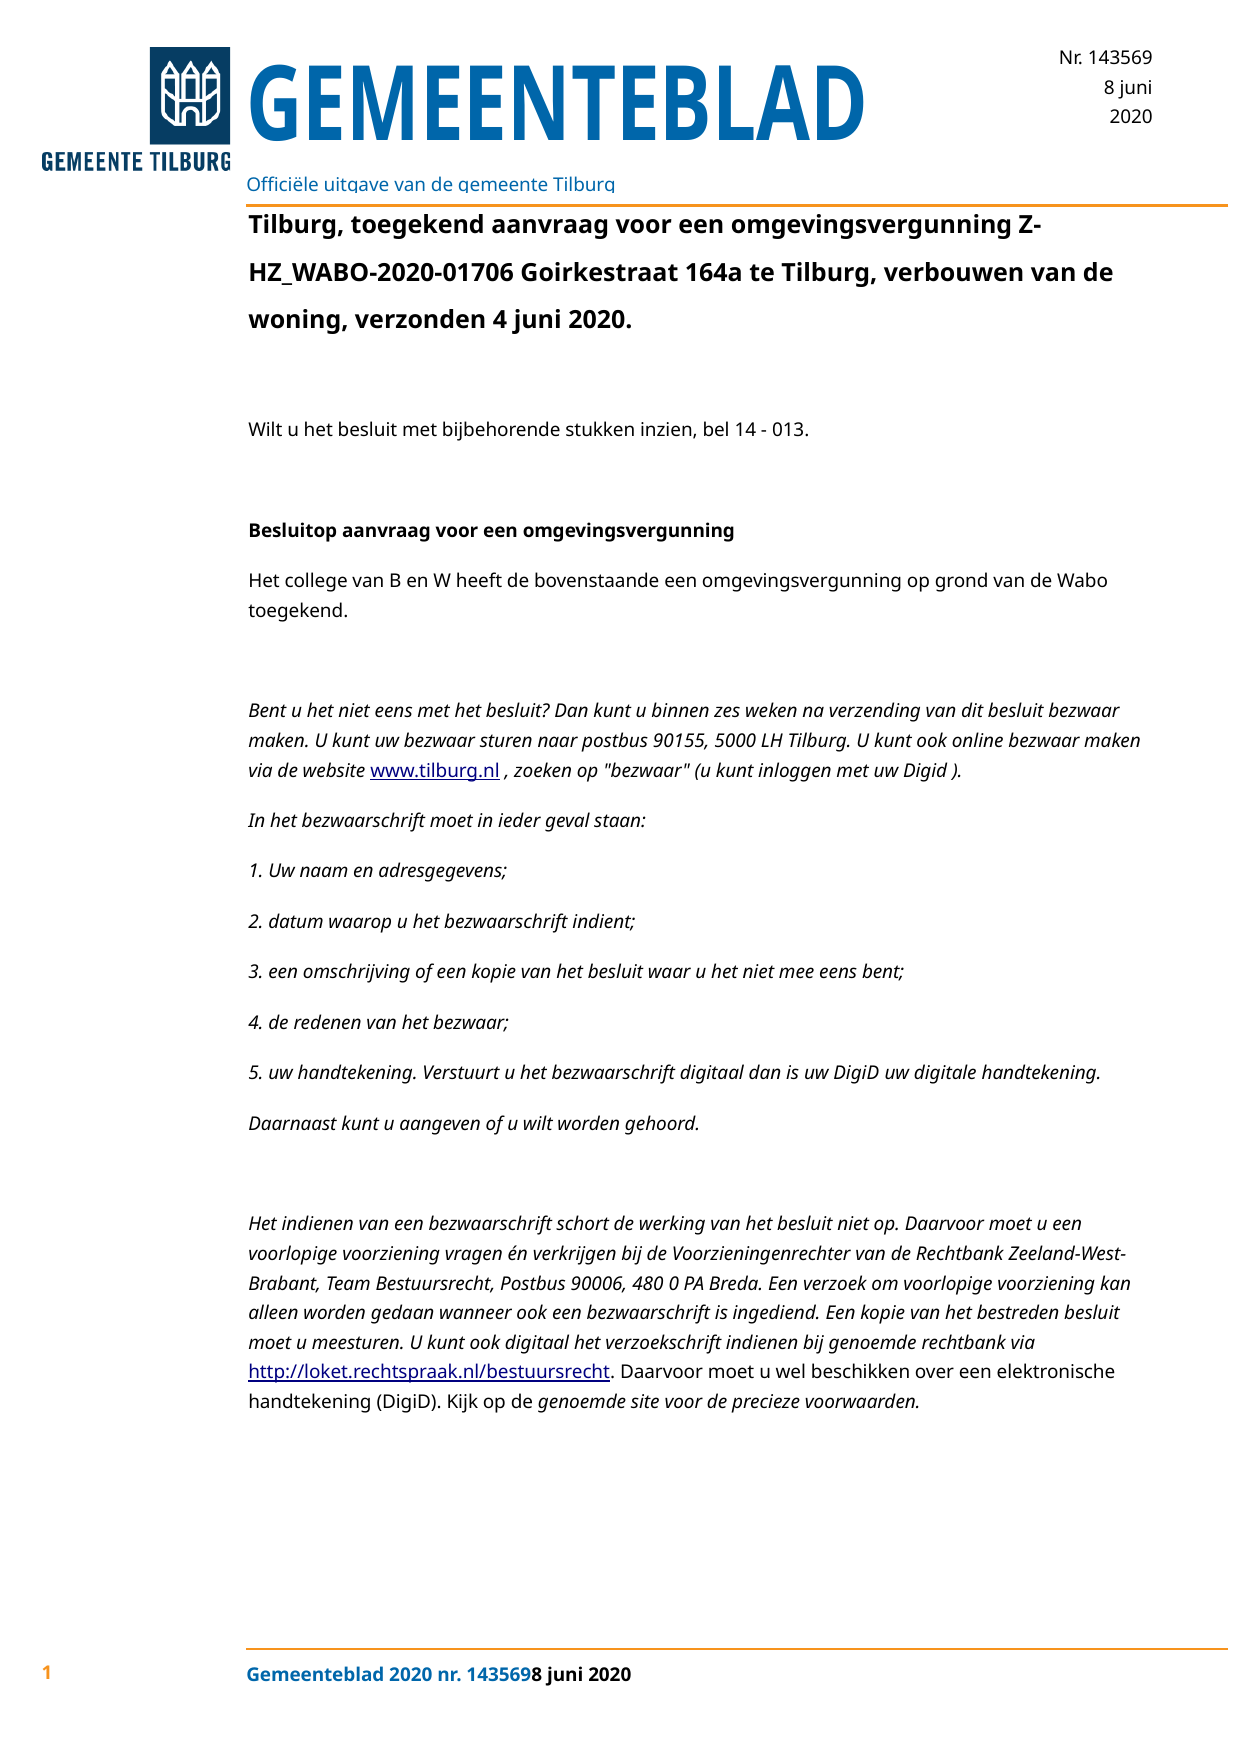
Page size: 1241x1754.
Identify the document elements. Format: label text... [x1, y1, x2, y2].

text 3. een omschrijving of een kopie van het besluit waar u het niet mee eens bent; [248, 958, 1152, 984]
text Bent u het niet eens met het besluit? Dan kunt u binnen zes weken na verzending van dit besluit bezwaar maken. U kunt uw bezwaar sturen naar postbus 90155, 5000 LH Tilburg. U kunt ook online bezwaar maken via de website www.tilburg.nl , zoeken op "bezwaar" (u kunt inloggen met uw Digid ). [248, 698, 1152, 782]
text Tilburg, toegekend aanvraag voor een omgevingsvergunning Z-HZ_WABO-2020-01706 Goirkestraat 164a te Tilburg, verbouwen van de woning, verzonden 4 juni 2020. [248, 207, 1152, 336]
text 2. datum waarop u het bezwaarschrift indient; [248, 908, 1152, 934]
text Het college van B en W heeft de bovenstaande een omgevingsvergunning op grond van de Wabo toegekend. [248, 567, 1152, 622]
text In het bezwaarschrift moet in ieder geval staan: [248, 807, 1152, 833]
text 1. Uw naam en adresgegevens; [248, 858, 1152, 883]
text Daarnaast kunt u aangeven of u wilt worden gehoord. [248, 1110, 1152, 1135]
text Het indienen van een bezwaarschrift schort de werking van het besluit niet op. Daarvoor moet u een voorlopige voorziening vragen én verkrijgen bij de Voorzieningenrechter van de Rechtbank Zeeland-West-Brabant, Team Bestuursrecht, Postbus 90006, 480 0 PA Breda. Een verzoek om voorlopige voorziening kan alleen worden gedaan wanneer ook een bezwaarschrift is ingediend. Een kopie van het bestreden besluit moet u meesturen. U kunt ook digitaal het verzoekschrift indienen bij genoemde rechtbank via http://loket.rechtspraak.nl/bestuursrecht. Daarvoor moet u wel beschikken over een elektronische handtekening (DigiD). Kijk op de genoemde site voor de precieze voorwaarden. [248, 1211, 1152, 1414]
text Besluitop aanvraag voor een omgevingsvergunning [248, 517, 1152, 542]
text Wilt u het besluit met bijbehorende stukken inzien, bel 14 - 013. [248, 416, 1152, 442]
picture [41, 47, 231, 172]
text 4. de redenen van het bezwaar; [248, 1009, 1152, 1034]
text 5. uw handtekening. Verstuurt u het bezwaarschrift digitaal dan is uw DigiD uw digitale handtekening. [248, 1059, 1152, 1085]
